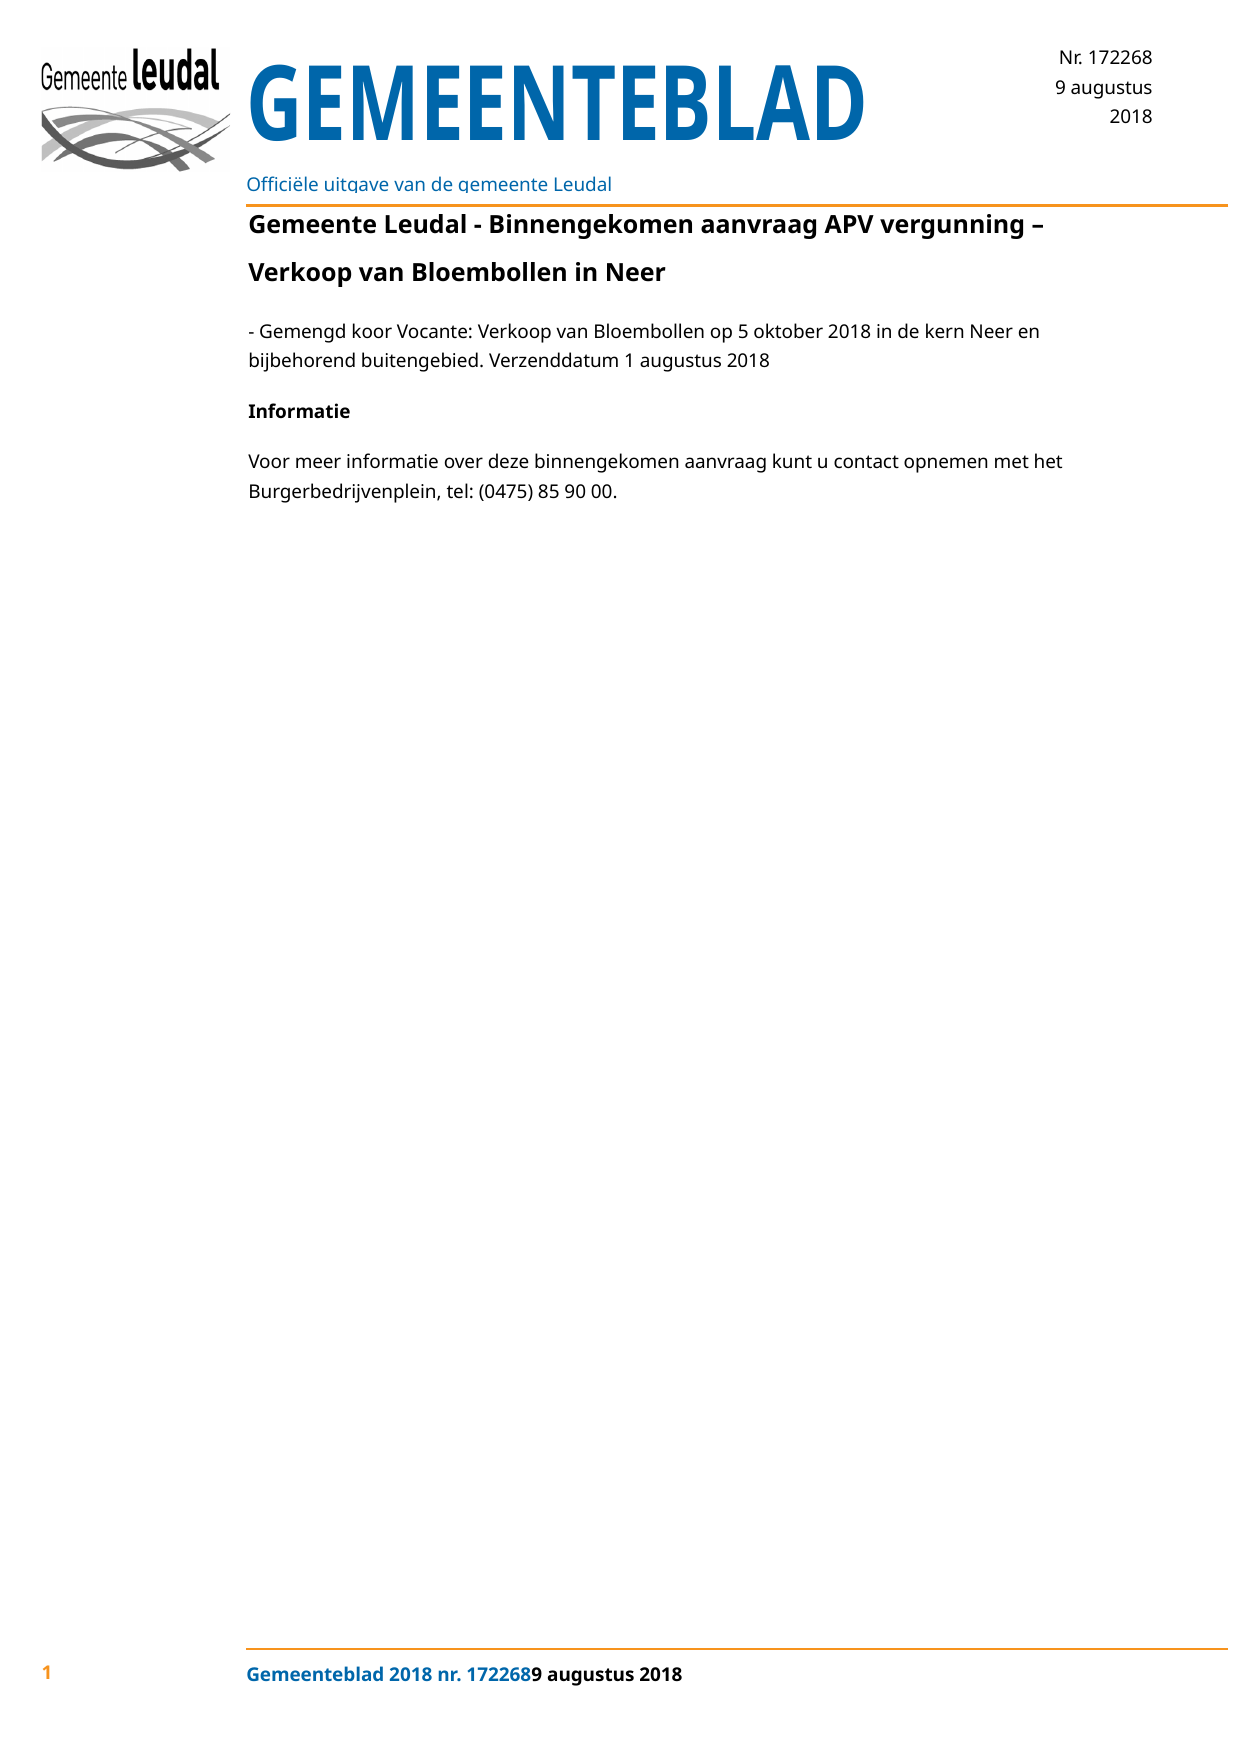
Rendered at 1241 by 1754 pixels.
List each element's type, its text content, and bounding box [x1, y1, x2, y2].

text Gemeente Leudal - Binnengekomen aanvraag APV vergunning – Verkoop van Bloembollen in Neer [248, 207, 1152, 288]
text - Gemengd koor Vocante: Verkoop van Bloembollen op 5 oktober 2018 in de kern Neer en bijbehorend buitengebied. Verzenddatum 1 augustus 2018 [248, 318, 1152, 373]
text Informatie [248, 398, 1152, 424]
picture [41, 47, 231, 172]
text Voor meer informatie over deze binnengekomen aanvraag kunt u contact opnemen met het Burgerbedrijvenplein, tel: (0475) 85 90 00. [248, 448, 1152, 504]
